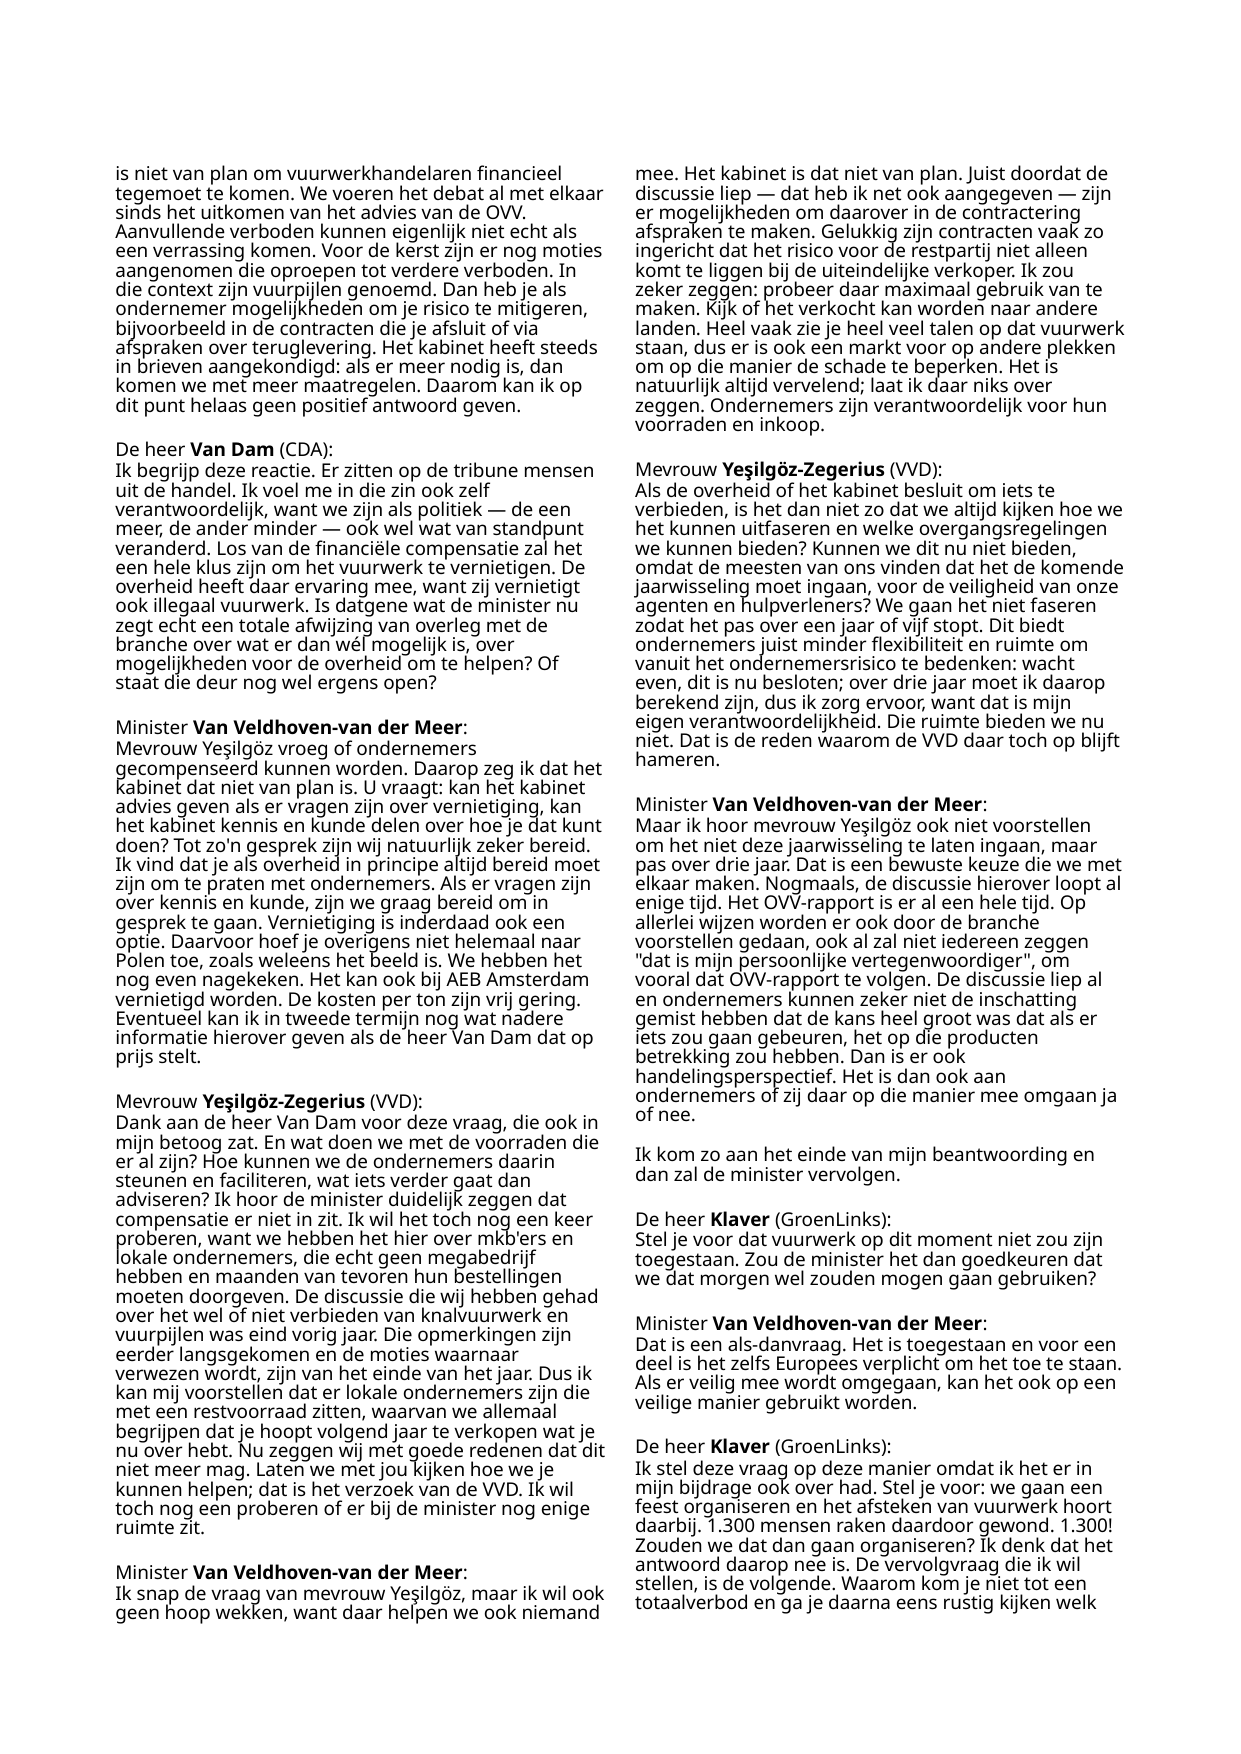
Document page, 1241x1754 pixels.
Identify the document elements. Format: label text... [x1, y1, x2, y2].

text Ik snap de vraag van mevrouw Yeşilgöz, maar ik wil ook geen hoop wekken, want daar helpen we ook niemand [115, 1585, 605, 1623]
text Mevrouw Yeşilgöz vroeg of ondernemers gecompenseerd kunnen worden. Daarop zeg ik dat het kabinet dat niet van plan is. U vraagt: kan het kabinet advies geven als er vragen zijn over vernietiging, kan het kabinet kennis en kunde delen over hoe je dat kunt doen? Tot zo'n gesprek zijn wij natuurlijk zeker bereid. Ik vind dat je als overheid in principe altijd bereid moet zijn om te praten met ondernemers. Als er vragen zijn over kennis en kunde, zijn we graag bereid om in gesprek te gaan. Vernietiging is inderdaad ook een optie. Daarvoor hoef je overigens niet helemaal naar Polen toe, zoals weleens het beeld is. We hebben het nog even nagekeken. Het kan ook bij AEB Amsterdam vernietigd worden. De kosten per ton zijn vrij gering. Eventueel kan ik in tweede termijn nog wat nadere informatie hierover geven als de heer Van Dam dat op prijs stelt. [115, 740, 605, 1068]
text mee. Het kabinet is dat niet van plan. Juist doordat de discussie liep — dat heb ik net ook aangegeven — zijn er mogelijkheden om daarover in de contractering afspraken te maken. Gelukkig zijn contracten vaak zo ingericht dat het risico voor de restpartij niet alleen komt te liggen bij de uiteindelijke verkoper. Ik zou zeker zeggen: probeer daar maximaal gebruik van te maken. Kijk of het verkocht kan worden naar andere landen. Heel vaak zie je heel veel talen op dat vuurwerk staan, dus er is ook een markt voor op andere plekken om op die manier de schade te beperken. Het is natuurlijk altijd vervelend; laat ik daar niks over zeggen. Ondernemers zijn verantwoordelijk voor hun voorraden en inkoop. [635, 165, 1125, 435]
text Dank aan de heer Van Dam voor deze vraag, die ook in mijn betoog zat. En wat doen we met de voorraden die er al zijn? Hoe kunnen we de ondernemers daarin steunen en faciliteren, wat iets verder gaat dan adviseren? Ik hoor de minister duidelijk zeggen dat compensatie er niet in zit. Ik wil het toch nog een keer proberen, want we hebben het hier over mkb'ers en lokale ondernemers, die echt geen megabedrijf hebben en maanden van tevoren hun bestellingen moeten doorgeven. De discussie die wij hebben gehad over het wel of niet verbieden van knalvuurwerk en vuurpijlen was eind vorig jaar. Die opmerkingen zijn eerder langsgekomen en de moties waarnaar verwezen wordt, zijn van het einde van het jaar. Dus ik kan mij voorstellen dat er lokale ondernemers zijn die met een restvoorraad zitten, waarvan we allemaal begrijpen dat je hoopt volgend jaar te verkopen wat je nu over hebt. Nu zeggen wij met goede redenen dat dit niet meer mag. Laten we met jou kijken hoe we je kunnen helpen; dat is het verzoek van de VVD. Ik wil toch nog een proberen of er bij de minister nog enige ruimte zit. [115, 1114, 605, 1538]
text Mevrouw Yeşilgöz-Zegerius (VVD): [115, 1089, 605, 1114]
text Als de overheid of het kabinet besluit om iets te verbieden, is het dan niet zo dat we altijd kijken hoe we het kunnen uitfaseren en welke overgangsregelingen we kunnen bieden? Kunnen we dit nu niet bieden, omdat de meesten van ons vinden dat het de komende jaarwisseling moet ingaan, voor de veiligheid van onze agenten en hulpverleners? We gaan het niet faseren zodat het pas over een jaar of vijf stopt. Dit biedt ondernemers juist minder flexibiliteit en ruimte om vanuit het ondernemersrisico te bedenken: wacht even, dit is nu besloten; over drie jaar moet ik daarop berekend zijn, dus ik zorg ervoor, want dat is mijn eigen verantwoordelijkheid. Die ruimte bieden we nu niet. Dat is de reden waarom de VVD daar toch op blijft hameren. [635, 482, 1125, 771]
text Minister Van Veldhoven-van der Meer: [635, 1310, 1125, 1336]
text Stel je voor dat vuurwerk op dit moment niet zou zijn toegestaan. Zou de minister het dan goedkeuren dat we dat morgen wel zouden mogen gaan gebruiken? [635, 1231, 1125, 1289]
text Ik stel deze vraag op deze manier omdat ik het er in mijn bijdrage ook over had. Stel je voor: we gaan een feest organiseren en het afsteken van vuurwerk hoort daarbij. 1.300 mensen raken daardoor gewond. 1.300! Zouden we dat dan gaan organiseren? Ik denk dat het antwoord daarop nee is. De vervolgvraag die ik wil stellen, is de volgende. Waarom kom je niet tot een totaalverbod en ga je daarna eens rustig kijken welk [635, 1459, 1125, 1614]
text De heer Klaver (GroenLinks): [635, 1206, 1125, 1231]
text Ik kom zo aan het einde van mijn beantwoording en dan zal de minister vervolgen. [635, 1146, 1125, 1185]
text Minister Van Veldhoven-van der Meer: [115, 714, 605, 740]
text De heer Van Dam (CDA): [115, 437, 605, 462]
text Minister Van Veldhoven-van der Meer: [635, 792, 1125, 817]
text De heer Klaver (GroenLinks): [635, 1434, 1125, 1459]
text Ik begrijp deze reactie. Er zitten op de tribune mensen uit de handel. Ik voel me in die zin ook zelf verantwoordelijk, want we zijn als politiek — de een meer, de ander minder — ook wel wat van standpunt veranderd. Los van de financiële compensatie zal het een hele klus zijn om het vuurwerk te vernietigen. De overheid heeft daar ervaring mee, want zij vernietigt ook illegaal vuurwerk. Is datgene wat de minister nu zegt echt een totale afwijzing van overleg met de branche over wat er dan wél mogelijk is, over mogelijkheden voor de overheid om te helpen? Of staat die deur nog wel ergens open? [115, 462, 605, 694]
text is niet van plan om vuurwerkhandelaren financieel tegemoet te komen. We voeren het debat al met elkaar sinds het uitkomen van het advies van de OVV. Aanvullende verboden kunnen eigenlijk niet echt als een verrassing komen. Voor de kerst zijn er nog moties aangenomen die oproepen tot verdere verboden. In die context zijn vuurpijlen genoemd. Dan heb je als ondernemer mogelijkheden om je risico te mitigeren, bijvoorbeeld in de contracten die je afsluit of via afspraken over teruglevering. Het kabinet heeft steeds in brieven aangekondigd: als er meer nodig is, dan komen we met meer maatregelen. Daarom kan ik op dit punt helaas geen positief antwoord geven. [115, 165, 605, 416]
text Maar ik hoor mevrouw Yeşilgöz ook niet voorstellen om het niet deze jaarwisseling te laten ingaan, maar pas over drie jaar. Dat is een bewuste keuze die we met elkaar maken. Nogmaals, de discussie hierover loopt al enige tijd. Het OVV-rapport is er al een hele tijd. Op allerlei wijzen worden er ook door de branche voorstellen gedaan, ook al zal niet iedereen zeggen "dat is mijn persoonlijke vertegenwoordiger", om vooral dat OVV-rapport te volgen. De discussie liep al en ondernemers kunnen zeker niet de inschatting gemist hebben dat de kans heel groot was dat als er iets zou gaan gebeuren, het op die producten betrekking zou hebben. Dan is er ook handelingsperspectief. Het is dan ook aan ondernemers of zij daar op die manier mee omgaan ja of nee. [635, 817, 1125, 1126]
text Minister Van Veldhoven-van der Meer: [115, 1559, 605, 1585]
text Mevrouw Yeşilgöz-Zegerius (VVD): [635, 456, 1125, 482]
text Dat is een als-danvraag. Het is toegestaan en voor een deel is het zelfs Europees verplicht om het toe te staan. Als er veilig mee wordt omgegaan, kan het ook op een veilige manier gebruikt worden. [635, 1336, 1125, 1413]
